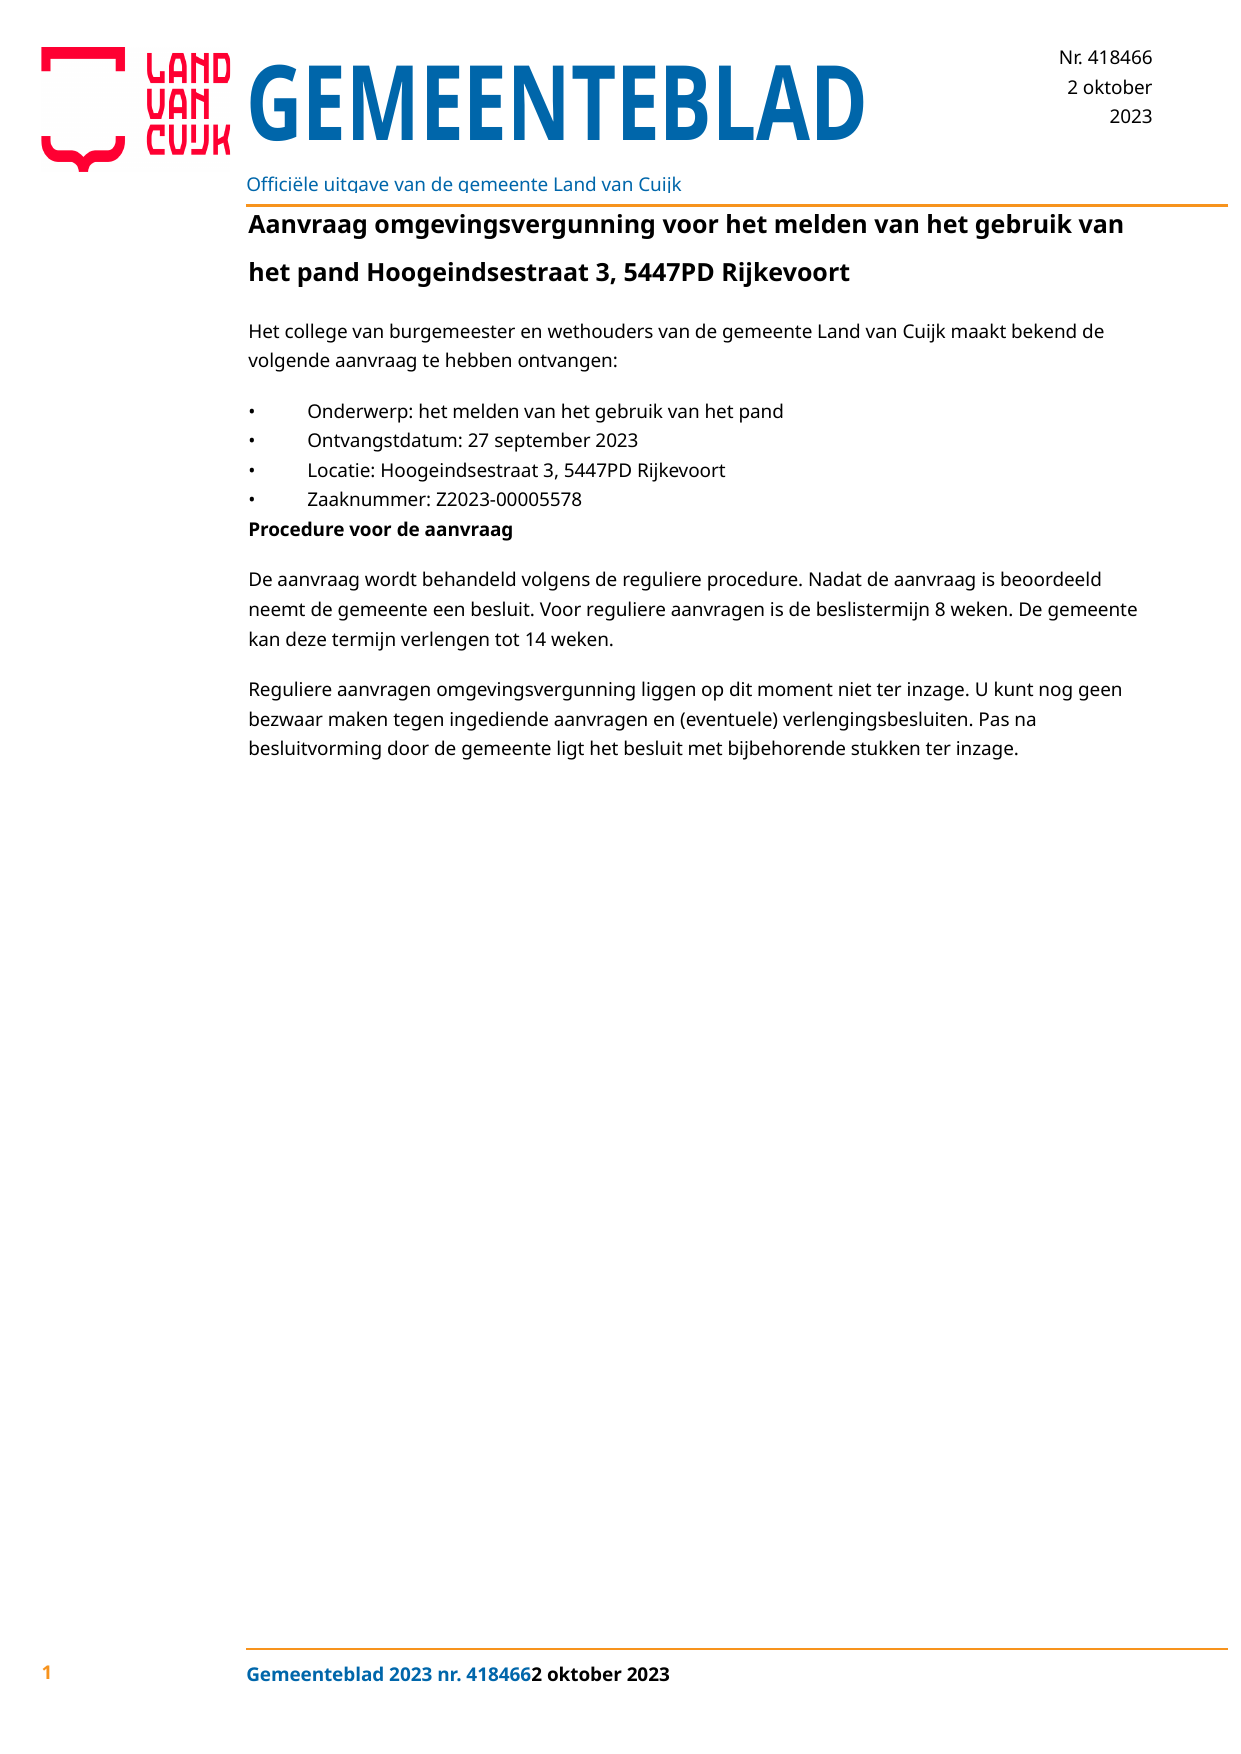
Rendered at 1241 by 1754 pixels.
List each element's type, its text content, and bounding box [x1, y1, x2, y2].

picture [41, 47, 231, 172]
text Procedure voor de aanvraag [248, 516, 1152, 542]
text Het college van burgemeester en wethouders van de gemeente Land van Cuijk maakt bekend de volgende aanvraag te hebben ontvangen: [248, 318, 1152, 373]
list Locatie: Hoogeindsestraat 3, 5447PD Rijkevoort [248, 457, 1152, 483]
text De aanvraag wordt behandeld volgens de reguliere procedure. Nadat de aanvraag is beoordeeld neemt de gemeente een besluit. Voor reguliere aanvragen is de beslistermijn 8 weken. De gemeente kan deze termijn verlengen tot 14 weken. [248, 567, 1152, 652]
text Reguliere aanvragen omgevingsvergunning liggen op dit moment niet ter inzage. U kunt nog geen bezwaar maken tegen ingediende aanvragen en (eventuele) verlengingsbesluiten. Pas na besluitvorming door de gemeente ligt het besluit met bijbehorende stukken ter inzage. [248, 676, 1152, 761]
text Aanvraag omgevingsvergunning voor het melden van het gebruik van het pand Hoogeindsestraat 3, 5447PD Rijkevoort [248, 207, 1152, 288]
list Zaaknummer: Z2023-00005578 [248, 487, 1152, 512]
list Ontvangstdatum: 27 september 2023 [248, 427, 1152, 453]
list Onderwerp: het melden van het gebruik van het pand [248, 398, 1152, 424]
